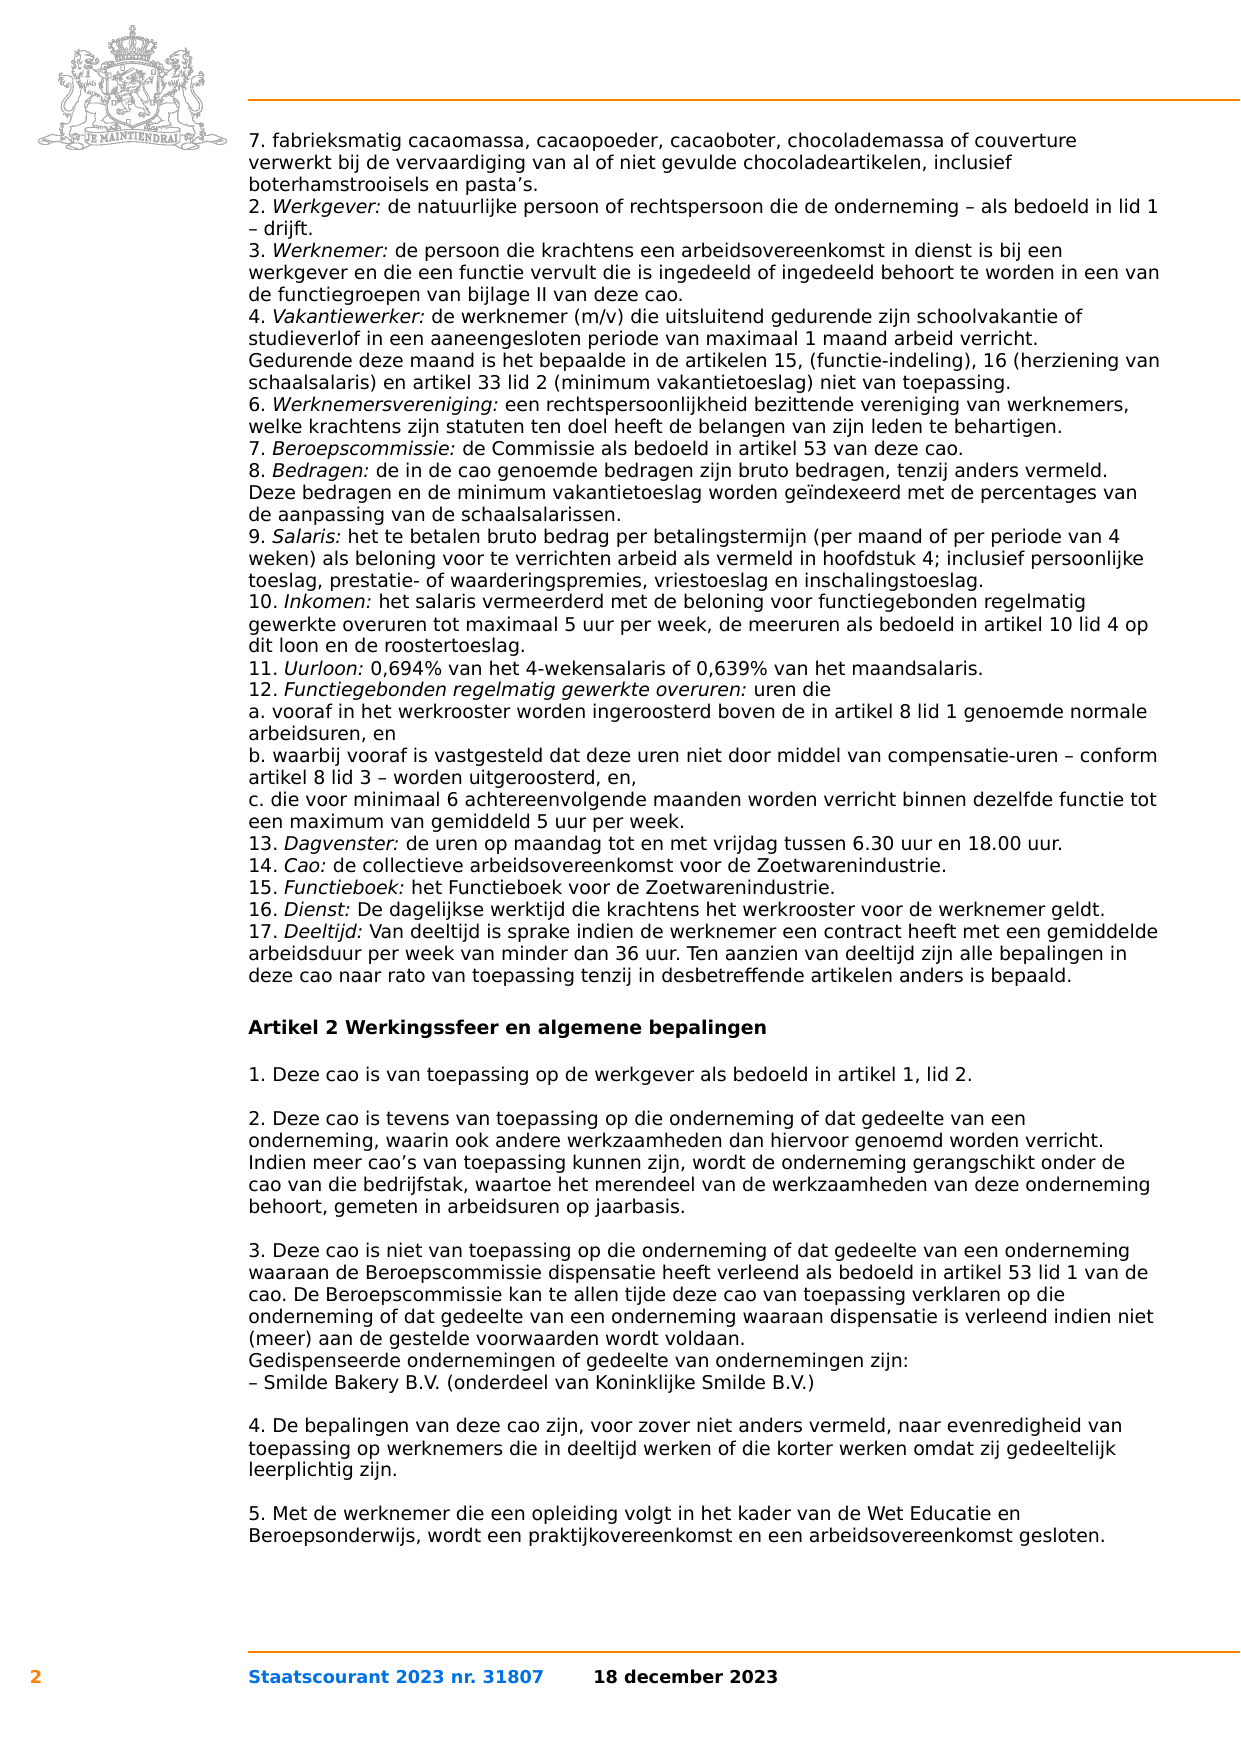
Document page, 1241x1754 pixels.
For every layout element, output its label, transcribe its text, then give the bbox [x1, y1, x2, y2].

text 6. Werknemersvereniging: een rechtspersoonlijkheid bezittende vereniging van werknemers, welke krachtens zijn statuten ten doel heeft de belangen van zijn leden te behartigen. [248, 394, 1163, 438]
subtitle Artikel 2 Werkingssfeer en algemene bepalingen [248, 1017, 1163, 1039]
picture [38, 25, 227, 150]
text 1. Deze cao is van toepassing op de werkgever als bedoeld in artikel 1, lid 2. [248, 1064, 1163, 1086]
text 2. Werkgever: de natuurlijke persoon of rechtspersoon die de onderneming – als bedoeld in lid 1 – drijft. [248, 196, 1163, 240]
text 3. Deze cao is niet van toepassing op die onderneming of dat gedeelte van een onderneming waaraan de Beroepscommissie dispensatie heeft verleend als bedoeld in artikel 53 lid 1 van de cao. De Beroepscommissie kan te allen tijde deze cao van toepassing verklaren op die onderneming of dat gedeelte van een onderneming waaraan dispensatie is verleend indien niet (meer) aan de gestelde voorwaarden wordt voldaan. [248, 1240, 1163, 1349]
text 7. Beroepscommissie: de Commissie als bedoeld in artikel 53 van deze cao. [248, 438, 1163, 459]
text 12. Functiegebonden regelmatig gewerkte overuren: uren die [248, 679, 1163, 701]
text 13. Dagvenster: de uren op maandag tot en met vrijdag tussen 6.30 uur en 18.00 uur. [248, 833, 1163, 855]
text 11. Uurloon: 0,694% van het 4-wekensalaris of 0,639% van het maandsalaris. [248, 657, 1163, 679]
text Deze bedragen en de minimum vakantietoeslag worden geïndexeerd met de percentages van de aanpassing van de schaalsalarissen. [248, 482, 1163, 526]
text 2. Deze cao is tevens van toepassing op die onderneming of dat gedeelte van een onderneming, waarin ook andere werkzaamheden dan hiervoor genoemd worden verricht. Indien meer cao’s van toepassing kunnen zijn, wordt de onderneming gerangschikt onder de cao van die bedrijfstak, waartoe het merendeel van de werkzaamheden van deze onderneming behoort, gemeten in arbeidsuren op jaarbasis. [248, 1108, 1163, 1218]
text Gedurende deze maand is het bepaalde in de artikelen 15, (functie-indeling), 16 (herziening van schaalsalaris) en artikel 33 lid 2 (minimum vakantietoeslag) niet van toepassing. [248, 350, 1163, 394]
text 14. Cao: de collectieve arbeidsovereenkomst voor de Zoetwarenindustrie. [248, 855, 1163, 877]
text a. vooraf in het werkrooster worden ingeroosterd boven de in artikel 8 lid 1 genoemde normale arbeidsuren, en [248, 701, 1163, 745]
text 4. Vakantiewerker: de werknemer (m/v) die uitsluitend gedurende zijn schoolvakantie of studieverlof in een aaneengesloten periode van maximaal 1 maand arbeid verricht. [248, 306, 1163, 350]
text 10. Inkomen: het salaris vermeerderd met de beloning voor functiegebonden regelmatig gewerkte overuren tot maximaal 5 uur per week, de meeruren als bedoeld in artikel 10 lid 4 op dit loon en de roostertoeslag. [248, 591, 1163, 657]
text – Smilde Bakery B.V. (onderdeel van Koninklijke Smilde B.V.) [248, 1372, 1163, 1393]
text c. die voor minimaal 6 achtereenvolgende maanden worden verricht binnen dezelfde functie tot een maximum van gemiddeld 5 uur per week. [248, 789, 1163, 833]
text 9. Salaris: het te betalen bruto bedrag per betalingstermijn (per maand of per periode van 4 weken) als beloning voor te verrichten arbeid als vermeld in hoofdstuk 4; inclusief persoonlijke toeslag, prestatie- of waarderingspremies, vriestoeslag en inschalingstoeslag. [248, 526, 1163, 591]
text Gedispenseerde ondernemingen of gedeelte van ondernemingen zijn: [248, 1349, 1163, 1372]
text 3. Werknemer: de persoon die krachtens een arbeidsovereenkomst in dienst is bij een werkgever en die een functie vervult die is ingedeeld of ingedeeld behoort te worden in een van de functiegroepen van bijlage II van deze cao. [248, 240, 1163, 306]
text 7. fabrieksmatig cacaomassa, cacaopoeder, cacaoboter, chocolademassa of couverture verwerkt bij de vervaardiging van al of niet gevulde chocoladeartikelen, inclusief boterhamstrooisels en pasta’s. [248, 130, 1163, 196]
text 4. De bepalingen van deze cao zijn, voor zover niet anders vermeld, naar evenredigheid van toepassing op werknemers die in deeltijd werken of die korter werken omdat zij gedeeltelijk leerplichtig zijn. [248, 1415, 1163, 1481]
text 15. Functieboek: het Functieboek voor de Zoetwarenindustrie. [248, 877, 1163, 899]
text 16. Dienst: De dagelijkse werktijd die krachtens het werkrooster voor de werknemer geldt. [248, 899, 1163, 921]
text 17. Deeltijd: Van deeltijd is sprake indien de werknemer een contract heeft met een gemiddelde arbeidsduur per week van minder dan 36 uur. Ten aanzien van deeltijd zijn alle bepalingen in deze cao naar rato van toepassing tenzij in desbetreffende artikelen anders is bepaald. [248, 921, 1163, 987]
text 5. Met de werknemer die een opleiding volgt in het kader van de Wet Educatie en Beroepsonderwijs, wordt een praktijkovereenkomst en een arbeidsovereenkomst gesloten. [248, 1503, 1163, 1547]
text 8. Bedragen: de in de cao genoemde bedragen zijn bruto bedragen, tenzij anders vermeld. [248, 459, 1163, 482]
text b. waarbij vooraf is vastgesteld dat deze uren niet door middel van compensatie-uren – conform artikel 8 lid 3 – worden uitgeroosterd, en, [248, 745, 1163, 789]
